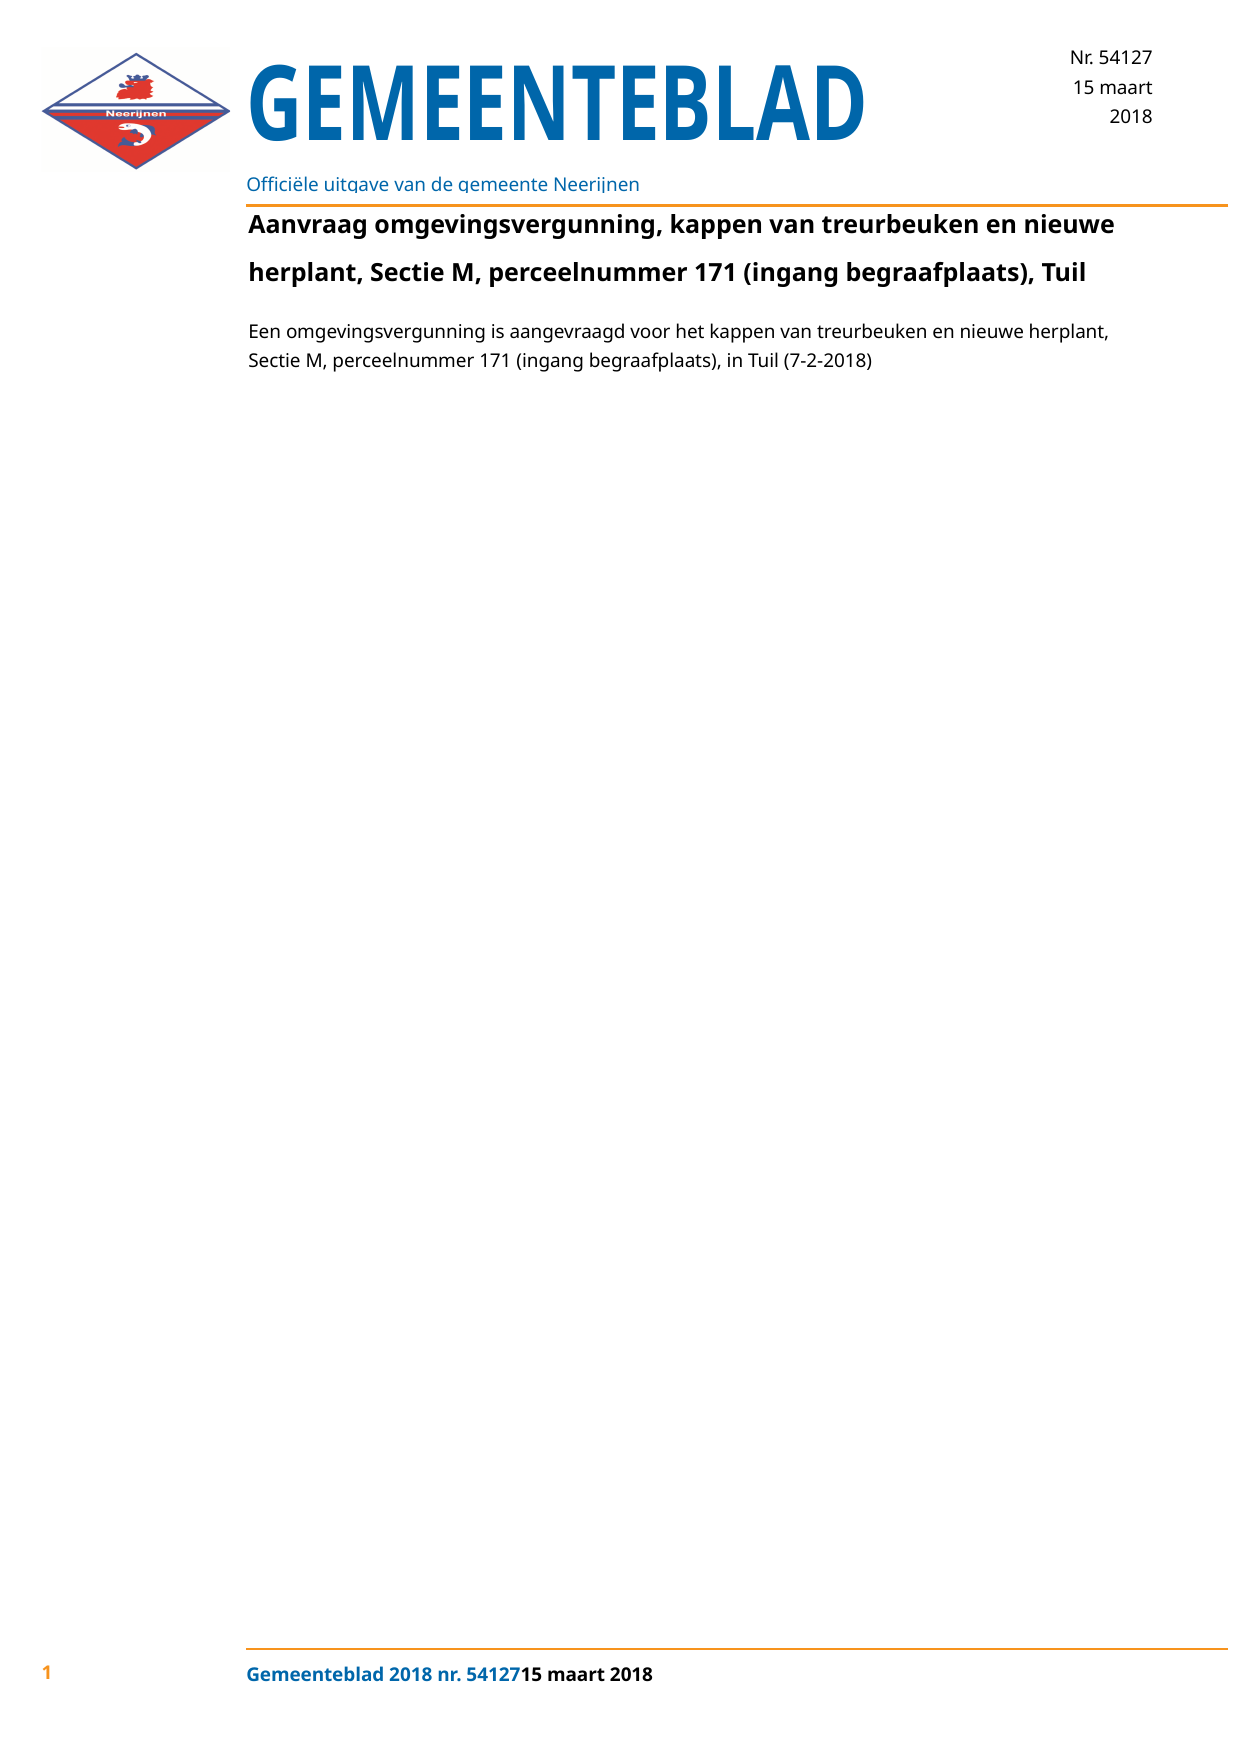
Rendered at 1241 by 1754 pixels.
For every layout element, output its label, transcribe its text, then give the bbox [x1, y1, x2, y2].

text Aanvraag omgevingsvergunning, kappen van treurbeuken en nieuwe herplant, Sectie M, perceelnummer 171 (ingang begraafplaats), Tuil [248, 207, 1152, 288]
picture [41, 47, 231, 172]
table_header Een omgevingsvergunning is aangevraagd voor het kappen van treurbeuken en nieuwe herplant, Sectie M, perceelnummer 171 (ingang begraafplaats), in Tuil (7-2-2018) [248, 318, 1152, 373]
